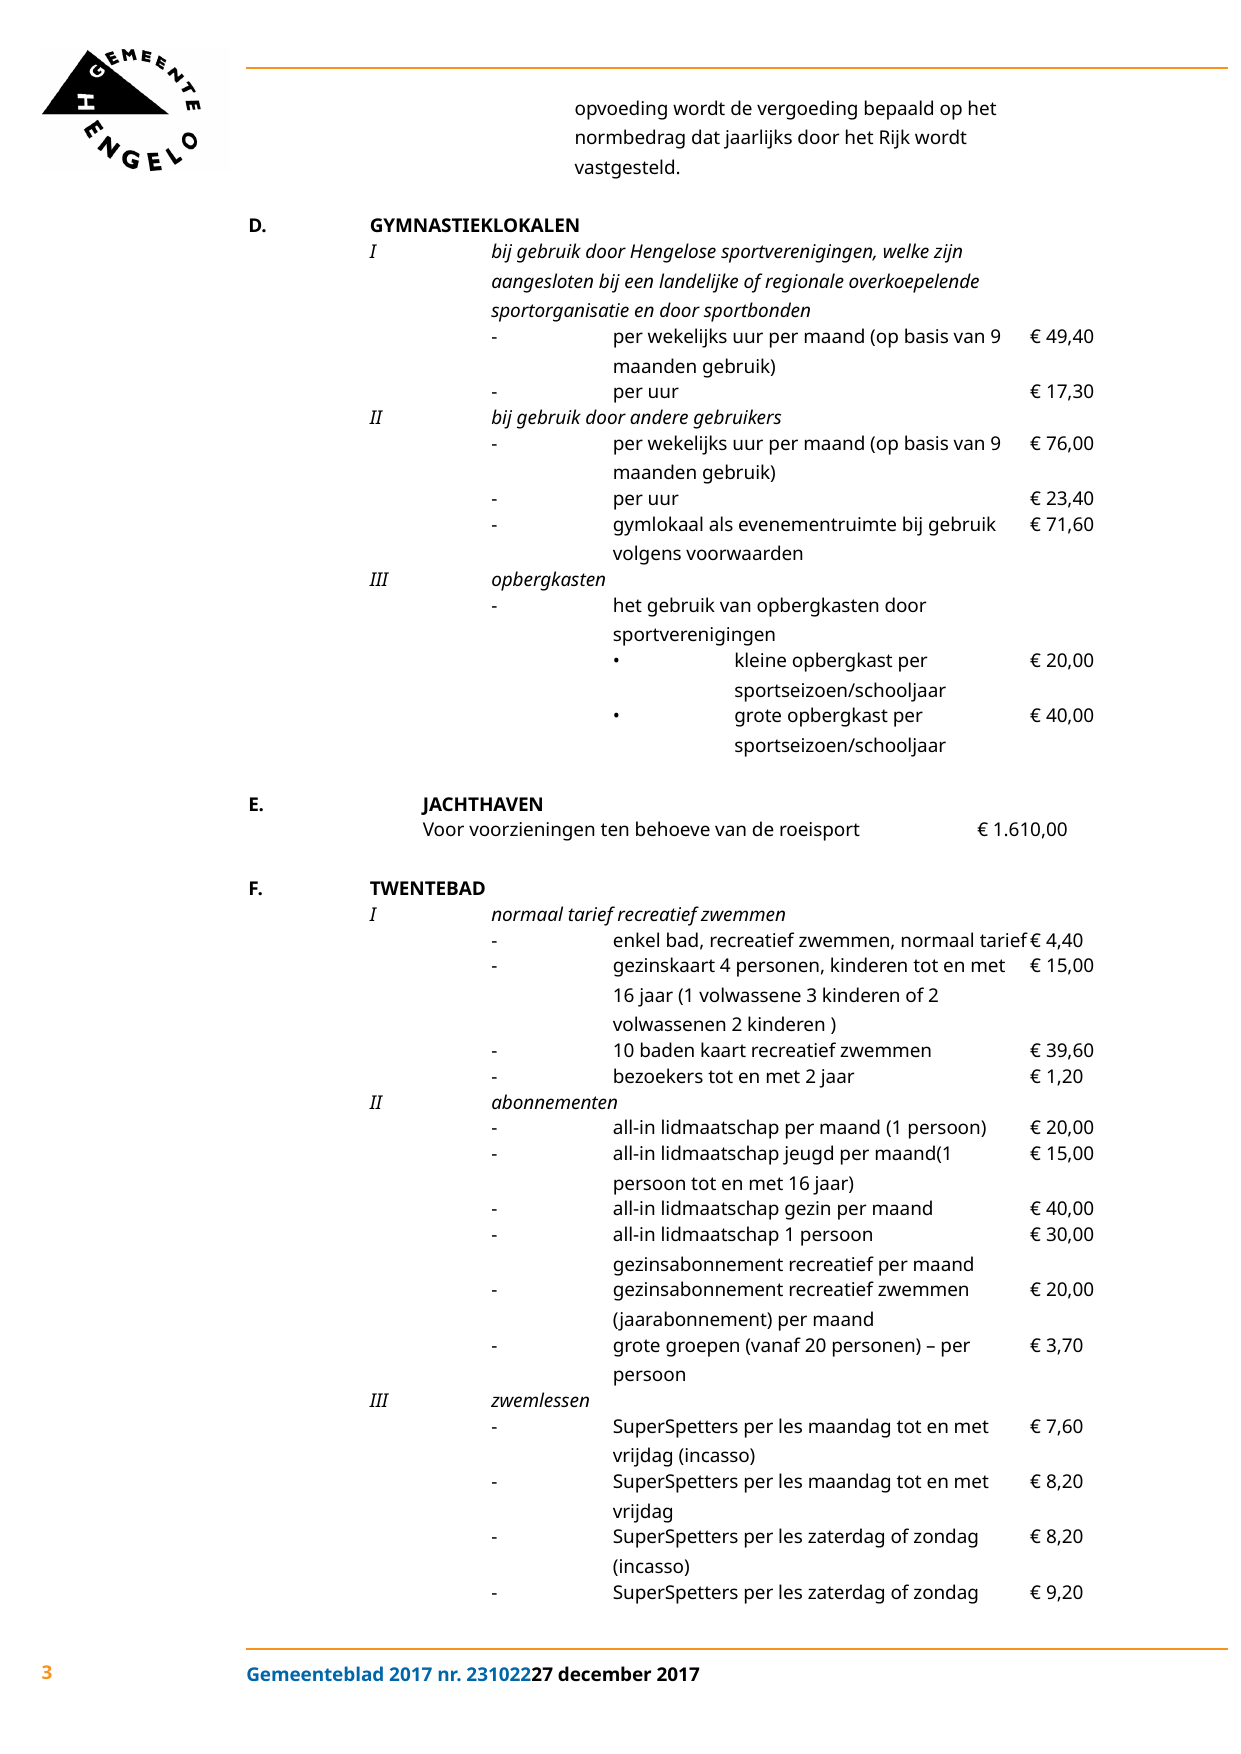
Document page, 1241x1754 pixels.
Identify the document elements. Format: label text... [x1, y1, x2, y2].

table_cell [370, 1468, 491, 1524]
table_cell - [491, 1468, 613, 1524]
table_header [977, 791, 1152, 817]
table_cell III [370, 566, 491, 592]
table_header [1030, 213, 1152, 238]
table_cell normaal tarief recreatief zwemmen [491, 901, 1030, 927]
table_cell [1030, 1089, 1152, 1114]
table_cell per wekelijks uur per maand (op basis van 9 maanden gebruik) [613, 430, 1030, 485]
table_cell [248, 1524, 369, 1579]
table_cell [248, 238, 369, 323]
table_cell gezinsabonnement recreatief zwemmen (jaarabonnement) per maand [613, 1277, 1030, 1332]
table_cell € 23,40 [1030, 485, 1152, 511]
table_cell [248, 1140, 369, 1196]
table_cell [248, 1387, 369, 1413]
table_cell € 8,20 [1030, 1524, 1152, 1579]
table_cell all-in lidmaatschap per maand (1 persoon) [613, 1115, 1030, 1140]
table_cell [248, 927, 369, 952]
table_cell [248, 1277, 369, 1332]
table_cell € 1.610,00 [977, 817, 1152, 842]
table_cell € 15,00 [1030, 953, 1152, 1037]
table_cell € 7,60 [1030, 1413, 1152, 1468]
table_cell grote opbergkast per sportseizoen/schooljaar [734, 703, 1030, 758]
table_cell [248, 1468, 369, 1524]
table_cell enkel bad, recreatief zwemmen, normaal tarief [613, 927, 1030, 952]
table_cell - [491, 1196, 613, 1221]
table_cell zwemlessen [491, 1387, 1030, 1413]
table_cell [370, 1221, 491, 1277]
table_cell het gebruik van opbergkasten door sportverenigingen [613, 592, 1030, 647]
table_cell [370, 1579, 491, 1605]
table_cell II [370, 1089, 491, 1114]
table_cell [1043, 95, 1152, 180]
table_cell [370, 323, 491, 378]
table_cell [357, 95, 466, 180]
table_cell [370, 379, 491, 404]
table_cell [248, 592, 369, 647]
table_cell [370, 592, 491, 647]
table_cell [248, 1196, 369, 1221]
table_cell - [491, 1063, 613, 1089]
table_cell € 3,70 [1030, 1332, 1152, 1387]
table_header JACHTHAVEN [423, 791, 977, 817]
table_cell - [491, 953, 613, 1037]
table_cell [248, 1579, 369, 1605]
table_cell [370, 511, 491, 566]
table_cell [248, 703, 369, 758]
table_cell [248, 817, 423, 842]
table_cell € 20,00 [1030, 648, 1152, 703]
table_cell [1030, 566, 1152, 592]
table_cell [248, 430, 369, 485]
table_cell [1030, 592, 1152, 647]
table_cell I [370, 901, 491, 927]
table_cell [248, 566, 369, 592]
table_cell • [613, 648, 734, 703]
table_cell SuperSpetters per les maandag tot en met vrijdag (incasso) [613, 1413, 1030, 1468]
table_cell - [491, 1221, 613, 1277]
table_cell • [613, 703, 734, 758]
table_cell [370, 1038, 491, 1063]
table_cell [370, 485, 491, 511]
table_cell - [491, 1115, 613, 1140]
table_cell € 1,20 [1030, 1063, 1152, 1089]
table_cell - [491, 323, 613, 378]
table_cell € 40,00 [1030, 1196, 1152, 1221]
table_cell III [370, 1387, 491, 1413]
table_cell [1030, 901, 1152, 927]
table_cell - [491, 1413, 613, 1468]
table_cell SuperSpetters per les zaterdag of zondag [613, 1579, 1030, 1605]
table_cell gezinskaart 4 personen, kinderen tot en met 16 jaar (1 volwassene 3 kinderen of 2 volwassenen 2 kinderen ) [613, 953, 1030, 1037]
table_header F. [248, 875, 369, 901]
table_cell all-in lidmaatschap gezin per maand [613, 1196, 1030, 1221]
table_cell opbergkasten [491, 566, 1030, 592]
table_cell per uur [613, 379, 1030, 404]
table_cell opvoeding wordt de vergoeding bepaald op het normbedrag dat jaarlijks door het Rijk wordt vastgesteld. [574, 95, 1043, 180]
table_cell € 20,00 [1030, 1277, 1152, 1332]
table_cell [248, 379, 369, 404]
table_cell II [370, 404, 491, 430]
table_cell - [491, 1524, 613, 1579]
table_header TWENTEBAD [370, 875, 1030, 901]
table_cell [248, 323, 369, 378]
table_cell abonnementen [491, 1089, 1030, 1114]
table_cell [248, 1413, 369, 1468]
table_cell € 15,00 [1030, 1140, 1152, 1196]
table_header D. [248, 213, 369, 238]
table_cell € 20,00 [1030, 1115, 1152, 1140]
table_cell € 17,30 [1030, 379, 1152, 404]
table_cell [248, 95, 357, 180]
table_cell - [491, 1579, 613, 1605]
table_cell all-in lidmaatschap 1 persoon gezinsabonnement recreatief per maand [613, 1221, 1030, 1277]
table_cell [370, 1140, 491, 1196]
table_cell - [491, 1140, 613, 1196]
table_cell [370, 1277, 491, 1332]
table_cell [248, 1063, 369, 1089]
table_cell [370, 953, 491, 1037]
table_cell [370, 1196, 491, 1221]
table_cell [248, 1038, 369, 1063]
table_cell [1030, 404, 1152, 430]
table_cell [370, 703, 491, 758]
table_cell [370, 430, 491, 485]
table_cell Voor voorzieningen ten behoeve van de roeisport [423, 817, 977, 842]
table_header [1030, 875, 1152, 901]
table_cell bij gebruik door Hengelose sportverenigingen, welke zijn aangesloten bij een landelijke of regionale overkoepelende sportorganisatie en door sportbonden [491, 238, 1030, 323]
table_cell - [491, 430, 613, 485]
table_cell [370, 927, 491, 952]
table_header GYMNASTIEKLOKALEN [370, 213, 1030, 238]
table_cell € 76,00 [1030, 430, 1152, 485]
table_cell - [466, 95, 574, 180]
table_cell [248, 953, 369, 1037]
table_cell bij gebruik door andere gebruikers [491, 404, 1030, 430]
table_cell € 40,00 [1030, 703, 1152, 758]
table_cell [248, 1089, 369, 1114]
table_cell [370, 1063, 491, 1089]
table_cell - [491, 1332, 613, 1387]
table_cell € 4,40 [1030, 927, 1152, 952]
table_cell [370, 1115, 491, 1140]
table_cell - [491, 511, 613, 566]
table_cell [370, 1524, 491, 1579]
table_cell [248, 648, 369, 703]
table_cell [491, 648, 613, 703]
table_cell grote groepen (vanaf 20 personen) – per persoon [613, 1332, 1030, 1387]
table_cell [370, 1413, 491, 1468]
table_cell € 71,60 [1030, 511, 1152, 566]
picture [41, 47, 231, 172]
table_cell kleine opbergkast per sportseizoen/schooljaar [734, 648, 1030, 703]
table_cell [248, 485, 369, 511]
table_cell SuperSpetters per les zaterdag of zondag (incasso) [613, 1524, 1030, 1579]
table_cell I [370, 238, 491, 323]
table_cell - [491, 1038, 613, 1063]
table_cell bezoekers tot en met 2 jaar [613, 1063, 1030, 1089]
table_cell gymlokaal als evenementruimte bij gebruik volgens voorwaarden [613, 511, 1030, 566]
table_cell [248, 1115, 369, 1140]
table_cell - [491, 592, 613, 647]
table_cell € 8,20 [1030, 1468, 1152, 1524]
table_cell per uur [613, 485, 1030, 511]
table_cell [248, 511, 369, 566]
table_cell [248, 1221, 369, 1277]
table_cell [248, 1332, 369, 1387]
table_cell [248, 901, 369, 927]
table_cell SuperSpetters per les maandag tot en met vrijdag [613, 1468, 1030, 1524]
table_cell € 9,20 [1030, 1579, 1152, 1605]
table_cell 10 baden kaart recreatief zwemmen [613, 1038, 1030, 1063]
table_cell - [491, 485, 613, 511]
table_cell per wekelijks uur per maand (op basis van 9 maanden gebruik) [613, 323, 1030, 378]
table_cell [1030, 1387, 1152, 1413]
table_cell - [491, 379, 613, 404]
table_cell [370, 648, 491, 703]
table_cell € 49,40 [1030, 323, 1152, 378]
table_cell € 39,60 [1030, 1038, 1152, 1063]
table_cell [491, 703, 613, 758]
table_cell - [491, 1277, 613, 1332]
table_cell [248, 404, 369, 430]
table_cell € 30,00 [1030, 1221, 1152, 1277]
table_header E. [248, 791, 423, 817]
table_cell all-in lidmaatschap jeugd per maand(1 persoon tot en met 16 jaar) [613, 1140, 1030, 1196]
table_cell [1030, 238, 1152, 323]
table_cell [370, 1332, 491, 1387]
table_cell - [491, 927, 613, 952]
